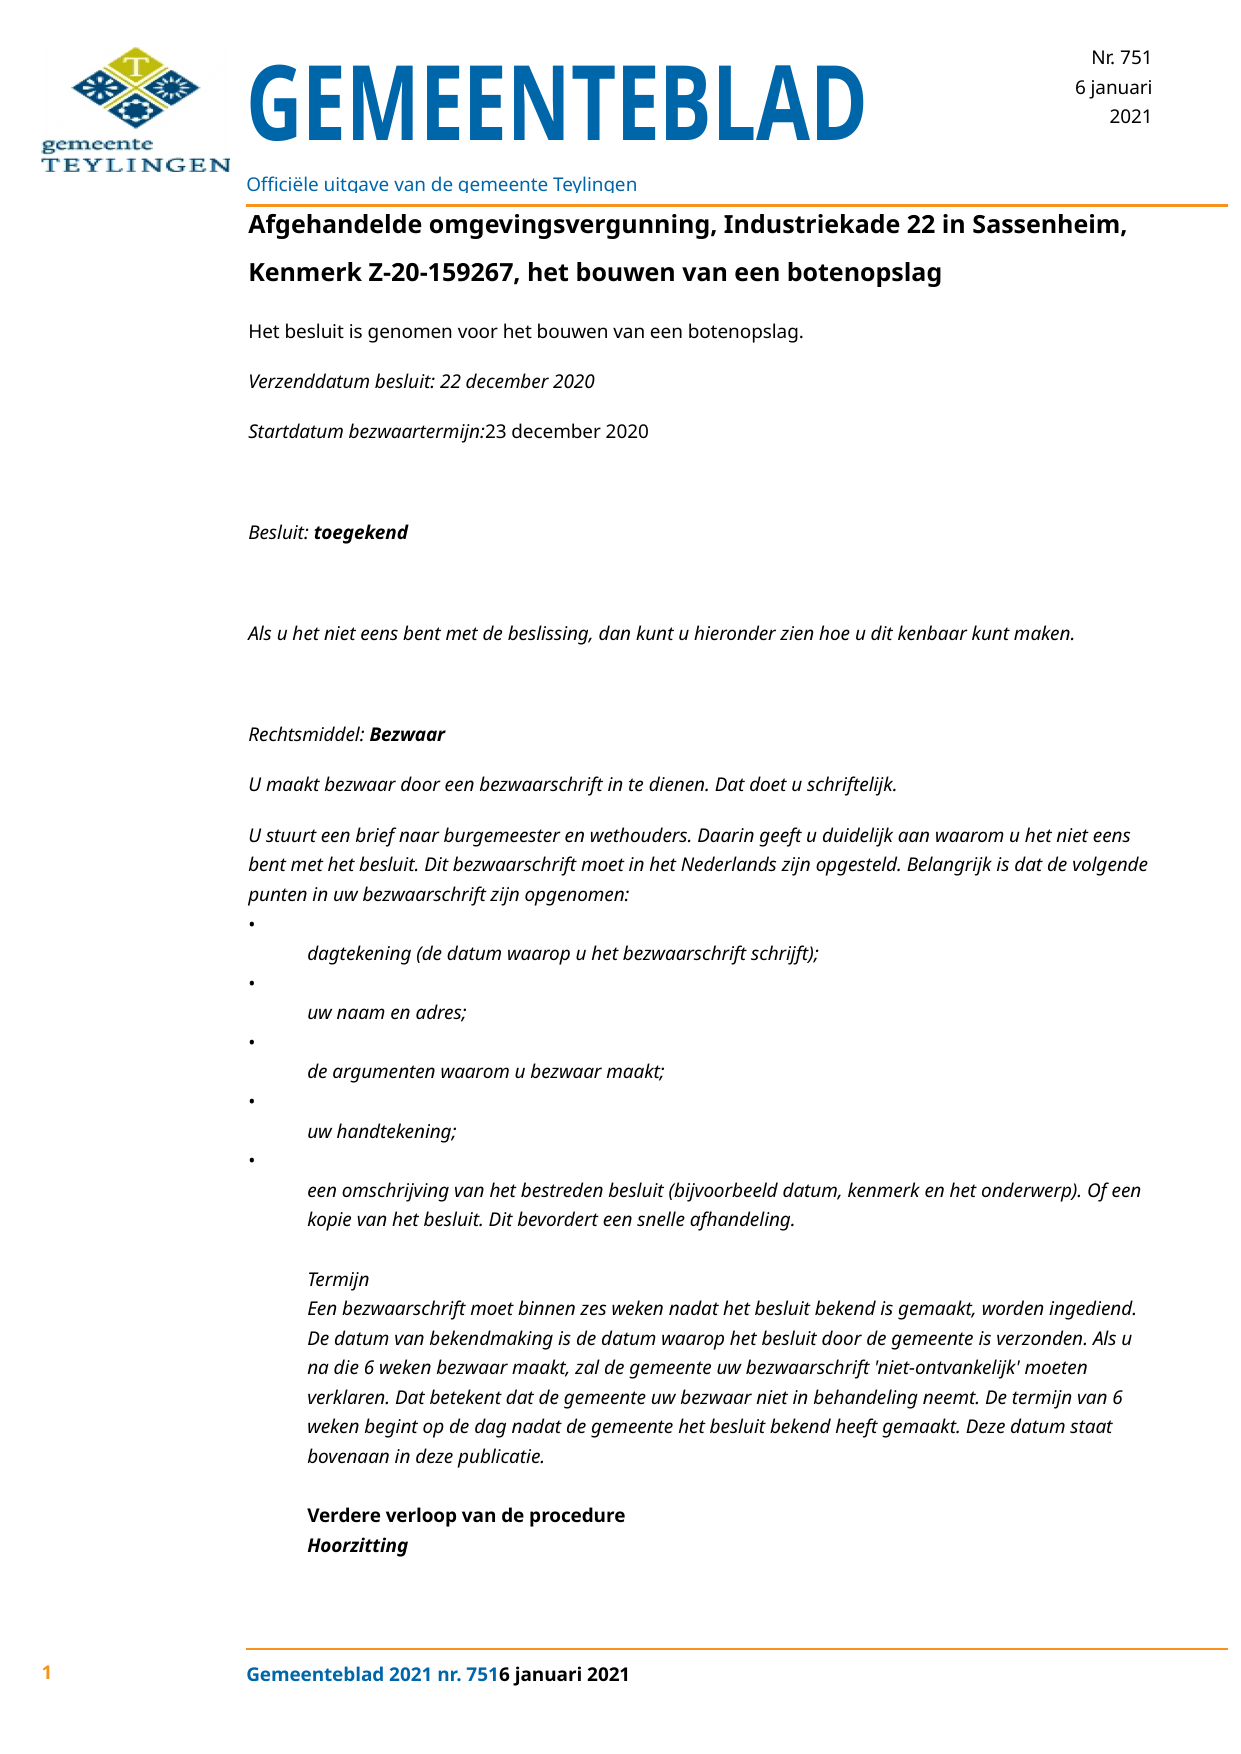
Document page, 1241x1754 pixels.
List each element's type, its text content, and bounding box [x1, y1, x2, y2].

list Hoorzitting [248, 1532, 1152, 1558]
list dagtekening (de datum waarop u het bezwaarschrift schrijft); [248, 940, 1152, 966]
list Termijn [248, 1266, 1152, 1292]
text Het besluit is genomen voor het bouwen van een botenopslag. [248, 318, 1152, 344]
text Verzenddatum besluit: 22 december 2020 [248, 368, 1152, 394]
text Als u het niet eens bent met de beslissing, dan kunt u hieronder zien hoe u dit kenbaar kunt maken. [248, 620, 1152, 646]
text U stuurt een brief naar burgemeester en wethouders. Daarin geeft u duidelijk aan waarom u het niet eens bent met het besluit. Dit bezwaarschrift moet in het Nederlands zijn opgesteld. Belangrijk is dat de volgende punten in uw bezwaarschrift zijn opgenomen: [248, 822, 1152, 907]
text Rechtsmiddel: Bezwaar [248, 721, 1152, 747]
text U maakt bezwaar door een bezwaarschrift in te dienen. Dat doet u schriftelijk. [248, 772, 1152, 797]
list een omschrijving van het bestreden besluit (bijvoorbeeld datum, kenmerk en het onderwerp). Of een kopie van het besluit. Dit bevordert een snelle afhandeling. [248, 1177, 1152, 1232]
list Een bezwaarschrift moet binnen zes weken nadat het besluit bekend is gemaakt, worden ingediend. De datum van bekendmaking is de datum waarop het besluit door de gemeente is verzonden. Als u na die 6 weken bezwaar maakt, zal de gemeente uw bezwaarschrift 'niet-ontvankelijk' moeten verklaren. Dat betekent dat de gemeente uw bezwaar niet in behandeling neemt. De termijn van 6 weken begint op de dag nadat de gemeente het besluit bekend heeft gemaakt. Deze datum staat bovenaan in deze publicatie. [248, 1295, 1152, 1469]
picture [41, 47, 231, 172]
list uw naam en adres; [248, 999, 1152, 1025]
list Verdere verloop van de procedure [248, 1502, 1152, 1528]
list uw handtekening; [248, 1118, 1152, 1144]
text Besluit: toegekend [248, 519, 1152, 545]
text Afgehandelde omgevingsvergunning, Industriekade 22 in Sassenheim, Kenmerk Z-20-159267, het bouwen van een botenopslag [248, 207, 1152, 288]
text Startdatum bezwaartermijn:23 december 2020 [248, 419, 1152, 444]
list de argumenten waarom u bezwaar maakt; [248, 1059, 1152, 1084]
